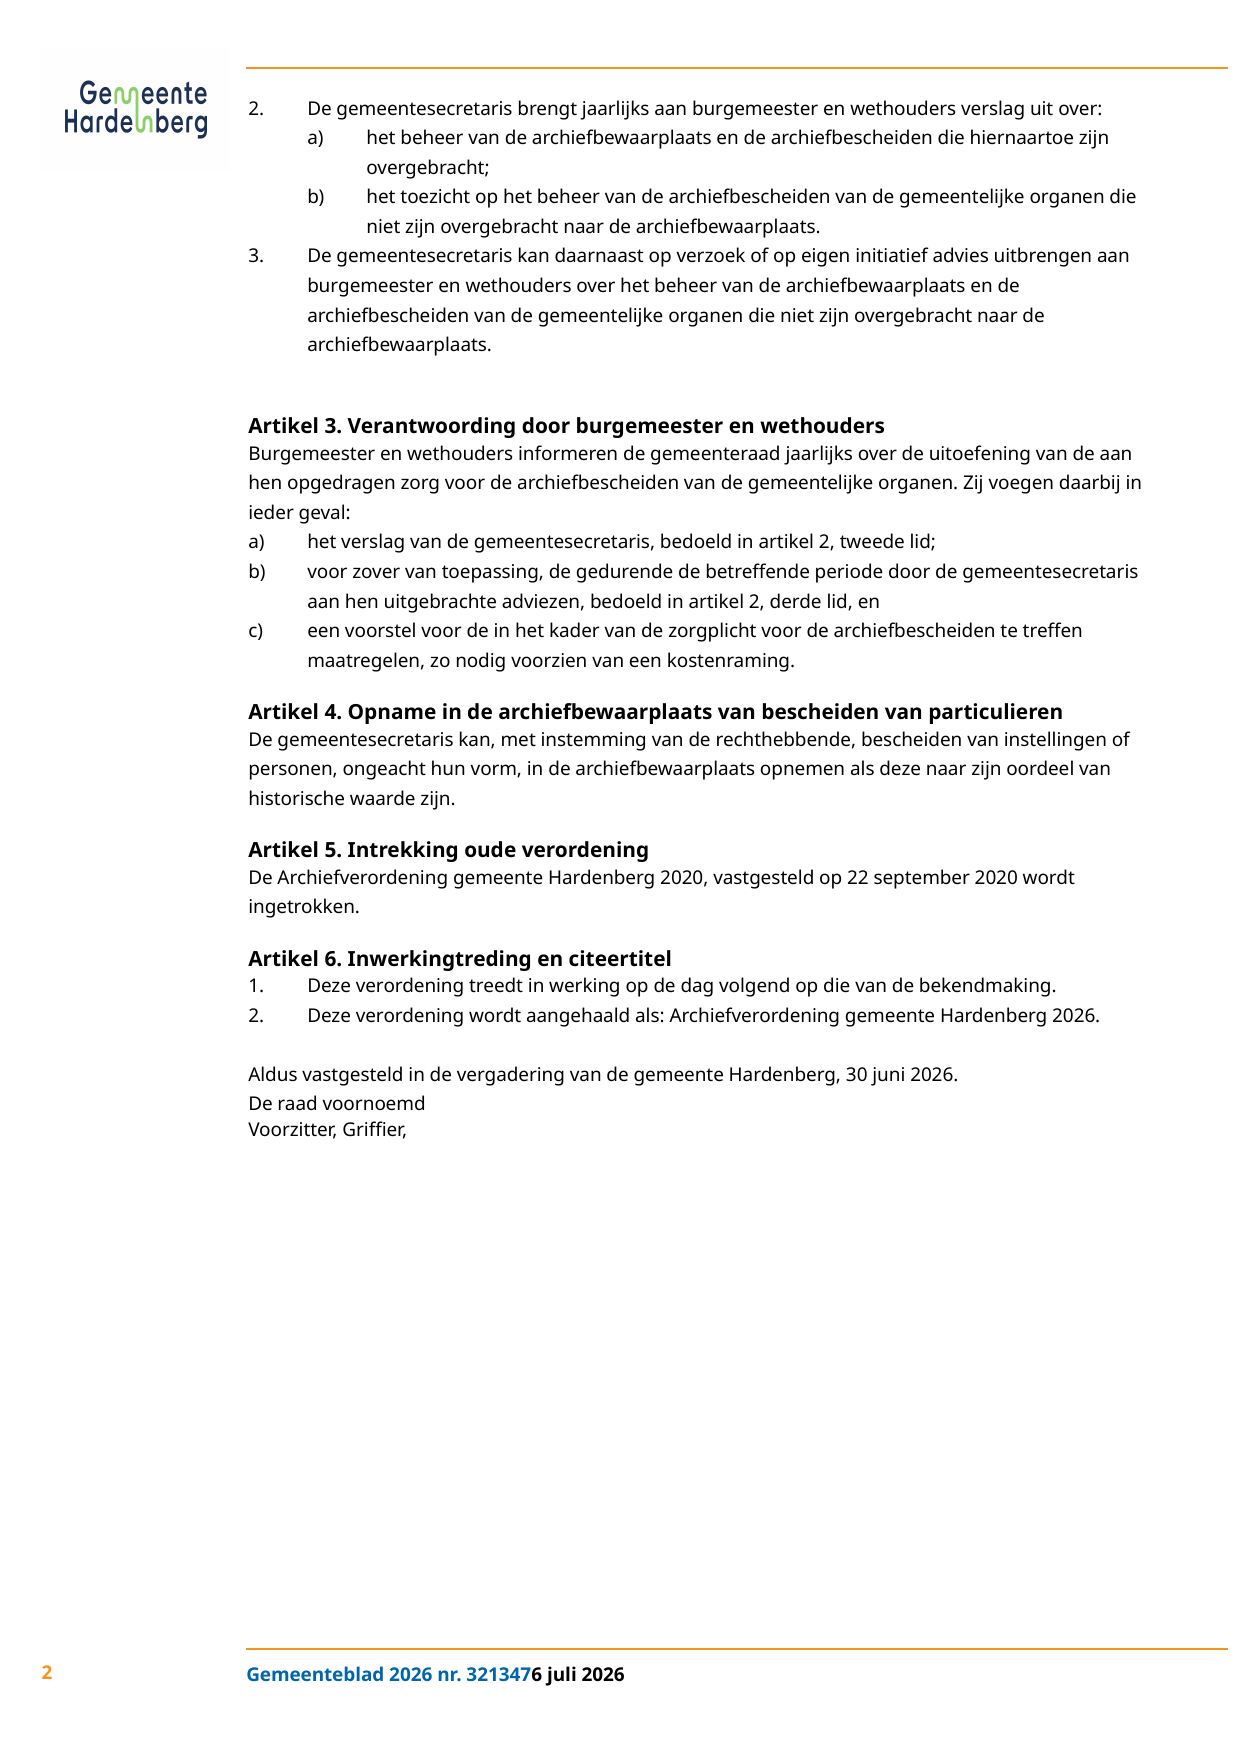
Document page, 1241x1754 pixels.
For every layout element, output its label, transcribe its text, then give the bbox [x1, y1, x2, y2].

text Burgemeester en wethouders informeren de gemeenteraad jaarlijks over de uitoefening van de aan hen opgedragen zorg voor de archiefbescheiden van de gemeentelijke organen. Zij voegen daarbij in ieder geval: [248, 440, 1152, 525]
list De gemeentesecretaris kan daarnaast op verzoek of op eigen initiatief advies uitbrengen aan burgemeester en wethouders over het beheer van de archiefbewaarplaats en de archiefbescheiden van de gemeentelijke organen die niet zijn overgebracht naar de archiefbewaarplaats. [248, 243, 1152, 357]
list De gemeentesecretaris brengt jaarlijks aan burgemeester en wethouders verslag uit over: [248, 95, 1152, 121]
text De gemeentesecretaris kan, met instemming van de rechthebbende, bescheiden van instellingen of personen, ongeacht hun vorm, in de archiefbewaarplaats opnemen als deze naar zijn oordeel van historische waarde zijn. [248, 726, 1152, 811]
list het toezicht op het beheer van de archiefbescheiden van de gemeentelijke organen die niet zijn overgebracht naar de archiefbewaarplaats. [307, 183, 1152, 239]
text Aldus vastgesteld in de vergadering van de gemeente Hardenberg, 30 juni 2026. [248, 1061, 1152, 1087]
list voor zover van toepassing, de gedurende de betreffende periode door de gemeentesecretaris aan hen uitgebrachte adviezen, bedoeld in artikel 2, derde lid, en [248, 558, 1152, 613]
text Artikel 6. Inwerkingtreding en citeertitel [248, 944, 1152, 972]
list het beheer van de archiefbewaarplaats en de archiefbescheiden die hiernaartoe zijn overgebracht; [307, 124, 1152, 180]
text Artikel 4. Opname in de archiefbewaarplaats van bescheiden van particulieren [248, 697, 1152, 726]
list het verslag van de gemeentesecretaris, bedoeld in artikel 2, tweede lid; [248, 529, 1152, 554]
list een voorstel voor de in het kader van de zorgplicht voor de archiefbescheiden te treffen maatregelen, zo nodig voorzien van een kostenraming. [248, 617, 1152, 673]
picture [41, 47, 231, 172]
text De raad voornoemd [248, 1091, 1152, 1116]
text De Archiefverordening gemeente Hardenberg 2020, vastgesteld op 22 september 2020 wordt ingetrokken. [248, 864, 1152, 919]
text Artikel 5. Intrekking oude verordening [248, 835, 1152, 864]
list Deze verordening wordt aangehaald als: Archiefverordening gemeente Hardenberg 2026. [248, 1002, 1152, 1028]
text Voorzitter, Griffier, [248, 1116, 1152, 1142]
text Artikel 3. Verantwoording door burgemeester en wethouders [248, 411, 1152, 440]
list Deze verordening treedt in werking op de dag volgend op die van de bekendmaking. [248, 972, 1152, 998]
